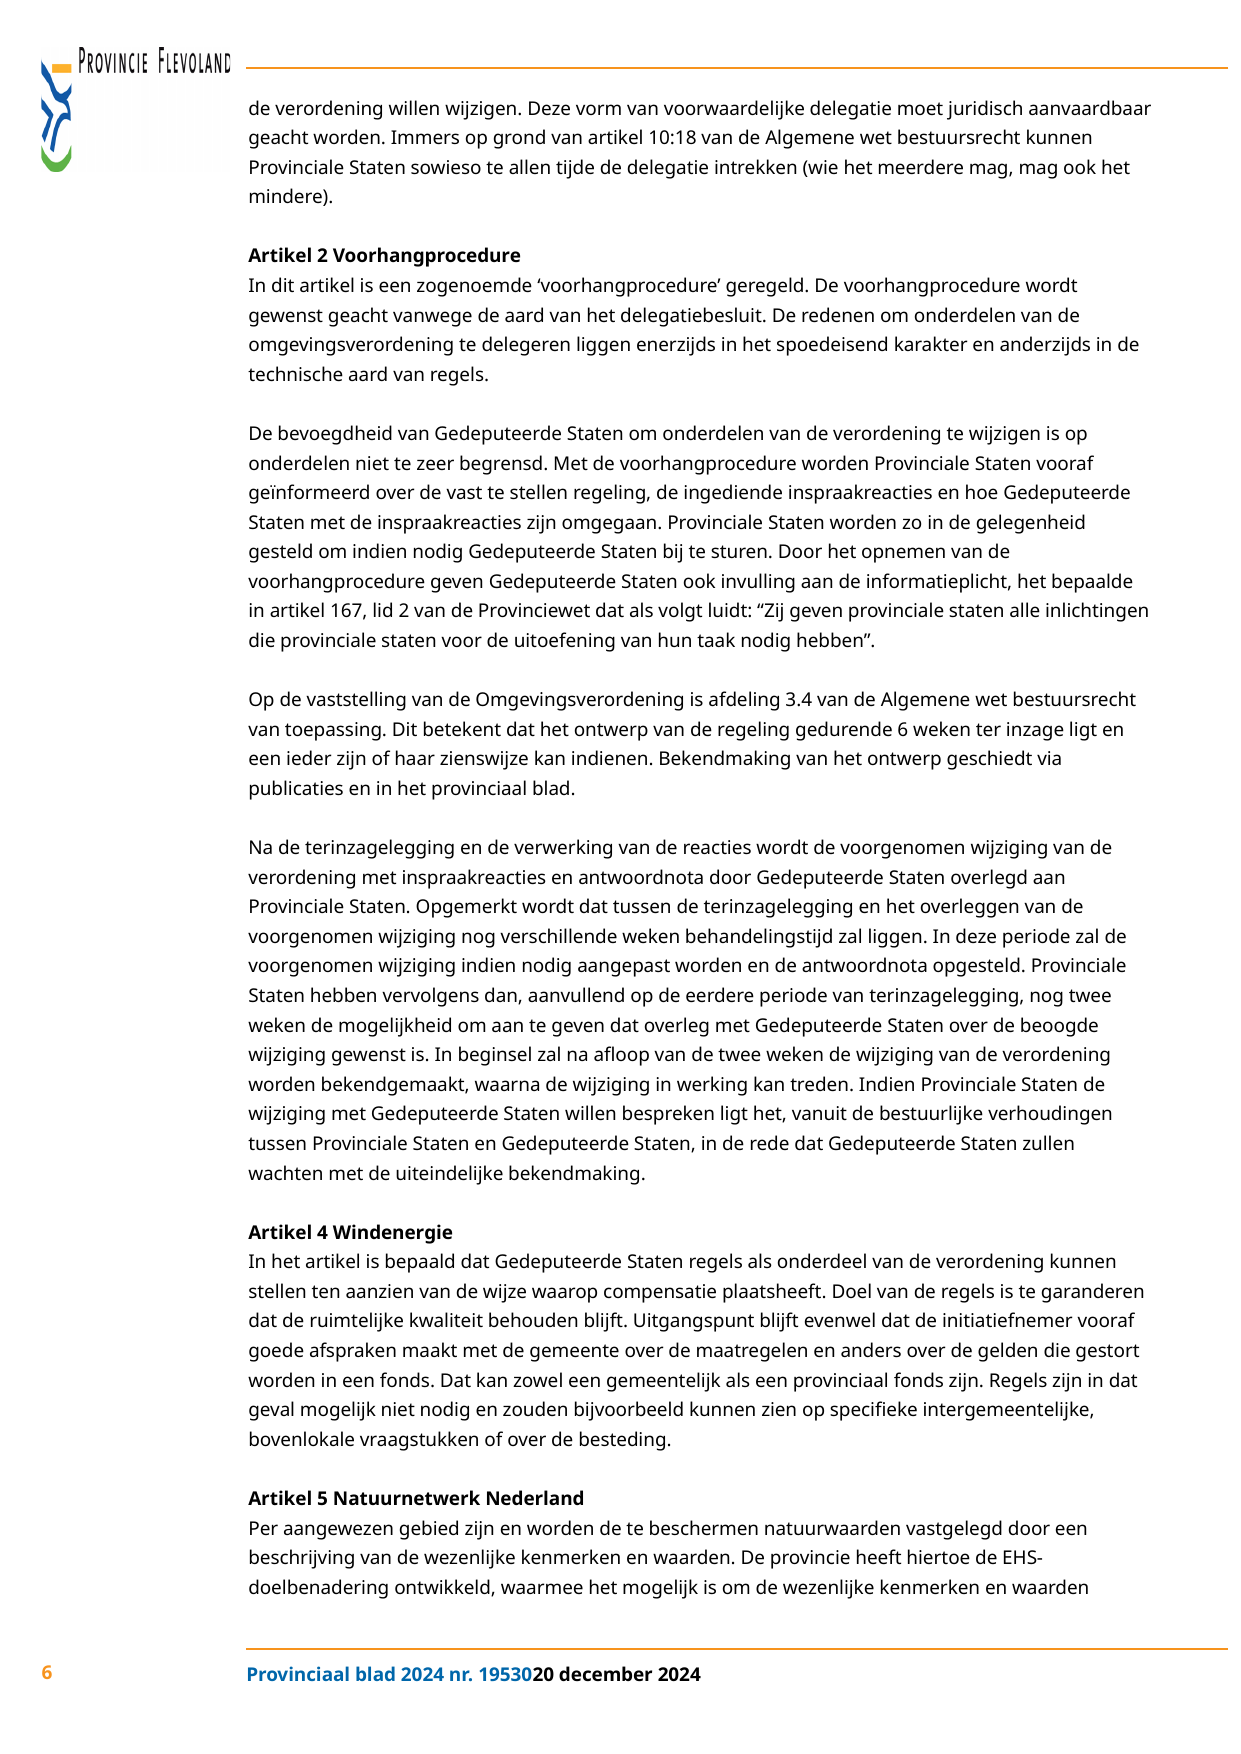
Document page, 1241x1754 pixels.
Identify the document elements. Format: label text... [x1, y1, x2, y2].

text De bevoegdheid van Gedeputeerde Staten om onderdelen van de verordening te wijzigen is op onderdelen niet te zeer begrensd. Met de voorhangprocedure worden Provinciale Staten vooraf geïnformeerd over de vast te stellen regeling, de ingediende inspraakreacties en hoe Gedeputeerde Staten met de inspraakreacties zijn omgegaan. Provinciale Staten worden zo in de gelegenheid gesteld om indien nodig Gedeputeerde Staten bij te sturen. Door het opnemen van de voorhangprocedure geven Gedeputeerde Staten ook invulling aan de informatieplicht, het bepaalde in artikel 167, lid 2 van de Provinciewet dat als volgt luidt: “Zij geven provinciale staten alle inlichtingen die provinciale staten voor de uitoefening van hun taak nodig hebben”. [248, 420, 1152, 653]
text In dit artikel is een zogenoemde ‘voorhangprocedure’ geregeld. De voorhangprocedure wordt gewenst geacht vanwege de aard van het delegatiebesluit. De redenen om onderdelen van de omgevingsverordening te delegeren liggen enerzijds in het spoedeisend karakter en anderzijds in de technische aard van regels. [248, 272, 1152, 387]
text Artikel 4 Windenergie [248, 1219, 1152, 1245]
text Na de terinzagelegging en de verwerking van de reacties wordt de voorgenomen wijziging van de verordening met inspraakreacties en antwoordnota door Gedeputeerde Staten overlegd aan Provinciale Staten. Opgemerkt wordt dat tussen de terinzagelegging en het overleggen van de voorgenomen wijziging nog verschillende weken behandelingstijd zal liggen. In deze periode zal de voorgenomen wijziging indien nodig aangepast worden en de antwoordnota opgesteld. Provinciale Staten hebben vervolgens dan, aanvullend op de eerdere periode van terinzagelegging, nog twee weken de mogelijkheid om aan te geven dat overleg met Gedeputeerde Staten over de beoogde wijziging gewenst is. In beginsel zal na afloop van de twee weken de wijziging van de verordening worden bekendgemaakt, waarna de wijziging in werking kan treden. Indien Provinciale Staten de wijziging met Gedeputeerde Staten willen bespreken ligt het, vanuit de bestuurlijke verhoudingen tussen Provinciale Staten en Gedeputeerde Staten, in de rede dat Gedeputeerde Staten zullen wachten met de uiteindelijke bekendmaking. [248, 834, 1152, 1186]
picture [41, 47, 231, 172]
text Op de vaststelling van de Omgevingsverordening is afdeling 3.4 van de Algemene wet bestuursrecht van toepassing. Dit betekent dat het ontwerp van de regeling gedurende 6 weken ter inzage ligt en een ieder zijn of haar zienswijze kan indienen. Bekendmaking van het ontwerp geschiedt via publicaties en in het provinciaal blad. [248, 686, 1152, 801]
text de verordening willen wijzigen. Deze vorm van voorwaardelijke delegatie moet juridisch aanvaardbaar geacht worden. Immers op grond van artikel 10:18 van de Algemene wet bestuursrecht kunnen Provinciale Staten sowieso te allen tijde de delegatie intrekken (wie het meerdere mag, mag ook het mindere). [248, 95, 1152, 209]
text Per aangewezen gebied zijn en worden de te beschermen natuurwaarden vastgelegd door een beschrijving van de wezenlijke kenmerken en waarden. De provincie heeft hiertoe de EHS-doelbenadering ontwikkeld, waarmee het mogelijk is om de wezenlijke kenmerken en waarden [248, 1515, 1152, 1600]
text In het artikel is bepaald dat Gedeputeerde Staten regels als onderdeel van de verordening kunnen stellen ten aanzien van de wijze waarop compensatie plaatsheeft. Doel van de regels is te garanderen dat de ruimtelijke kwaliteit behouden blijft. Uitgangspunt blijft evenwel dat de initiatiefnemer vooraf goede afspraken maakt met de gemeente over de maatregelen en anders over de gelden die gestort worden in een fonds. Dat kan zowel een gemeentelijk als een provinciaal fonds zijn. Regels zijn in dat geval mogelijk niet nodig en zouden bijvoorbeeld kunnen zien op specifieke intergemeentelijke, bovenlokale vraagstukken of over de besteding. [248, 1248, 1152, 1452]
text Artikel 5 Natuurnetwerk Nederland [248, 1485, 1152, 1511]
text Artikel 2 Voorhangprocedure [248, 243, 1152, 268]
